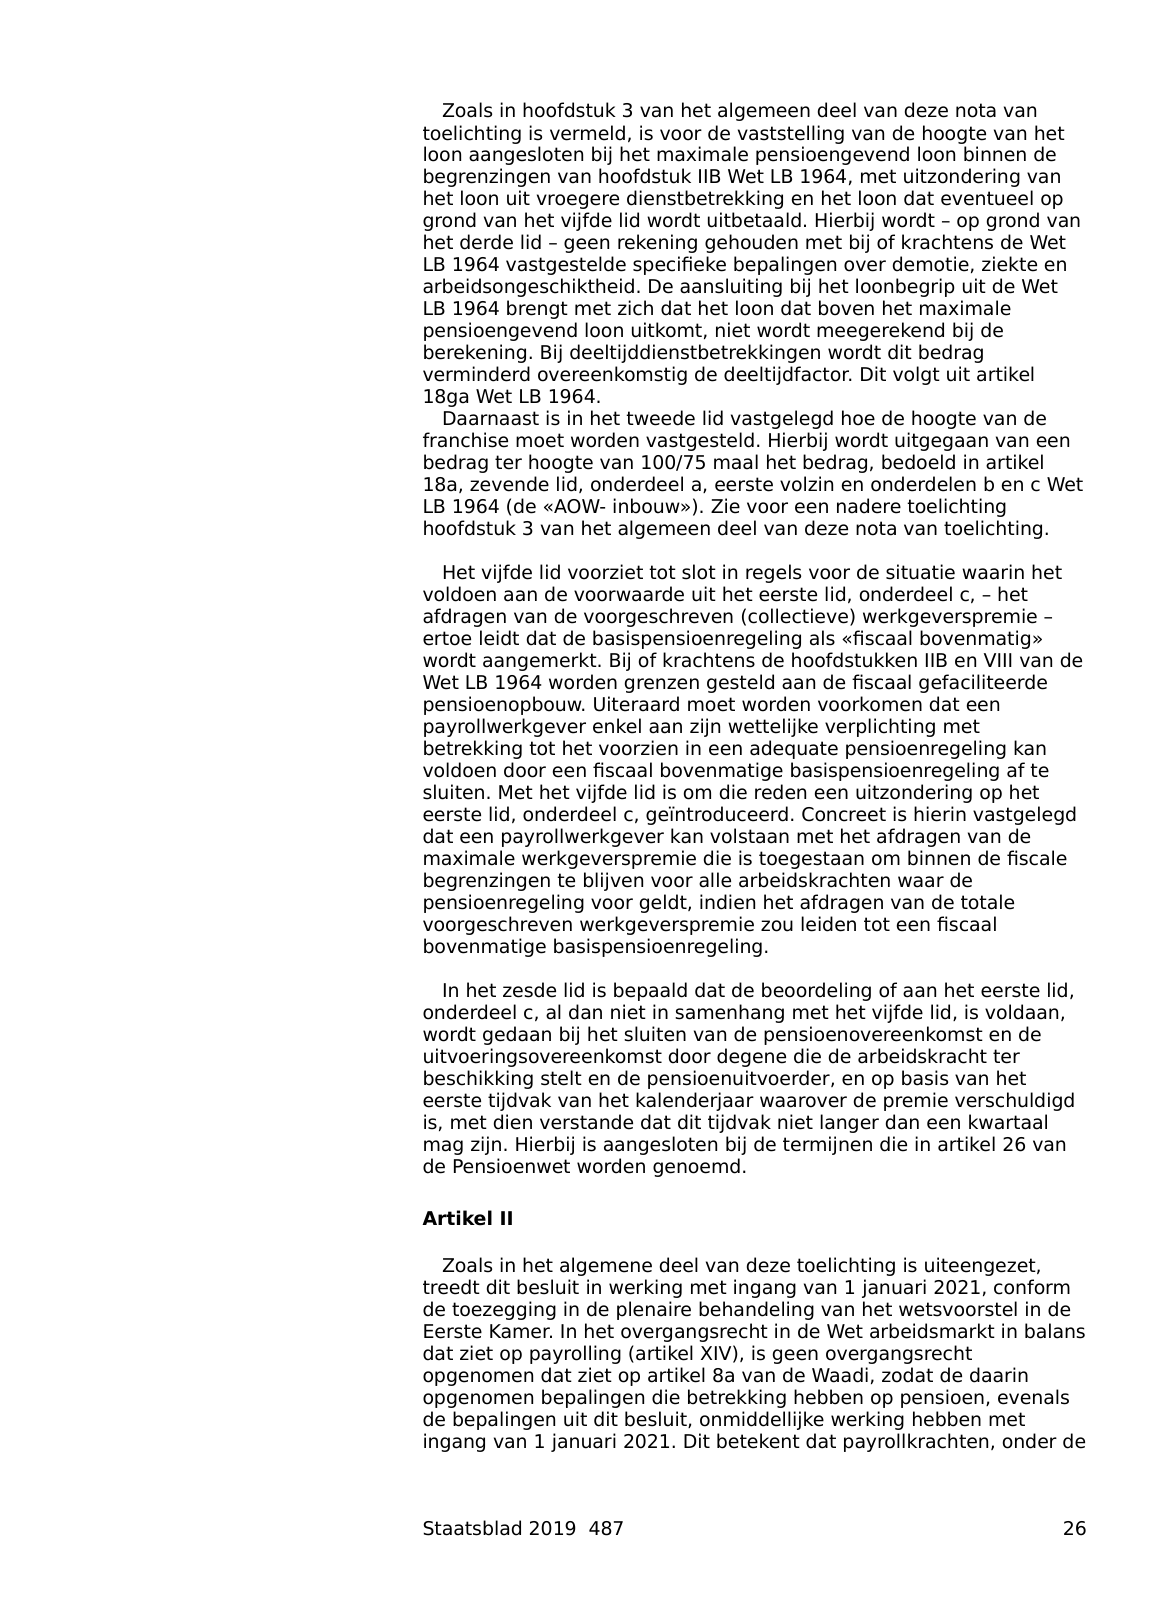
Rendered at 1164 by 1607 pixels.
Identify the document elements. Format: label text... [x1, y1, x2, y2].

text Zoals in het algemene deel van deze toelichting is uiteengezet, treedt dit besluit in werking met ingang van 1 januari 2021, conform de toezegging in de plenaire behandeling van het wetsvoorstel in de Eerste Kamer. In het overgangsrecht in de Wet arbeidsmarkt in balans dat ziet op payrolling (artikel XIV), is geen overgangsrecht opgenomen dat ziet op artikel 8a van de Waadi, zodat de daarin opgenomen bepalingen die betrekking hebben op pensioen, evenals de bepalingen uit dit besluit, onmiddellijke werking hebben met ingang van 1 januari 2021. Dit betekent dat payrollkrachten, onder de [422, 1255, 1087, 1453]
subtitle Artikel II [422, 1208, 1087, 1230]
text In het zesde lid is bepaald dat de beoordeling of aan het eerste lid, onderdeel c, al dan niet in samenhang met het vijfde lid, is voldaan, wordt gedaan bij het sluiten van de pensioenovereenkomst en de uitvoeringsovereenkomst door degene die de arbeidskracht ter beschikking stelt en de pensioenuitvoerder, en op basis van het eerste tijdvak van het kalenderjaar waarover de premie verschuldigd is, met dien verstande dat dit tijdvak niet langer dan een kwartaal mag zijn. Hierbij is aangesloten bij de termijnen die in artikel 26 van de Pensioenwet worden genoemd. [422, 980, 1087, 1178]
text Daarnaast is in het tweede lid vastgelegd hoe de hoogte van de franchise moet worden vastgesteld. Hierbij wordt uitgegaan van een bedrag ter hoogte van 100/75 maal het bedrag, bedoeld in artikel 18a, zevende lid, onderdeel a, eerste volzin en onderdelen b en c Wet LB 1964 (de «AOW- inbouw»). Zie voor een nadere toelichting hoofdstuk 3 van het algemeen deel van deze nota van toelichting. [422, 408, 1087, 540]
text Zoals in hoofdstuk 3 van het algemeen deel van deze nota van toelichting is vermeld, is voor de vaststelling van de hoogte van het loon aangesloten bij het maximale pensioengevend loon binnen de begrenzingen van hoofdstuk IIB Wet LB 1964, met uitzondering van het loon uit vroegere dienstbetrekking en het loon dat eventueel op grond van het vijfde lid wordt uitbetaald. Hierbij wordt – op grond van het derde lid – geen rekening gehouden met bij of krachtens de Wet LB 1964 vastgestelde specifieke bepalingen over demotie, ziekte en arbeidsongeschiktheid. De aansluiting bij het loonbegrip uit de Wet LB 1964 brengt met zich dat het loon dat boven het maximale pensioengevend loon uitkomt, niet wordt meegerekend bij de berekening. Bij deeltijddienstbetrekkingen wordt dit bedrag verminderd overeenkomstig de deeltijdfactor. Dit volgt uit artikel 18ga Wet LB 1964. [422, 100, 1087, 408]
text Het vijfde lid voorziet tot slot in regels voor de situatie waarin het voldoen aan de voorwaarde uit het eerste lid, onderdeel c, – het afdragen van de voorgeschreven (collectieve) werkgeverspremie – ertoe leidt dat de basispensioenregeling als «fiscaal bovenmatig» wordt aangemerkt. Bij of krachtens de hoofdstukken IIB en VIII van de Wet LB 1964 worden grenzen gesteld aan de fiscaal gefaciliteerde pensioenopbouw. Uiteraard moet worden voorkomen dat een payrollwerkgever enkel aan zijn wettelijke verplichting met betrekking tot het voorzien in een adequate pensioenregeling kan voldoen door een fiscaal bovenmatige basispensioenregeling af te sluiten. Met het vijfde lid is om die reden een uitzondering op het eerste lid, onderdeel c, geïntroduceerd. Concreet is hierin vastgelegd dat een payrollwerkgever kan volstaan met het afdragen van de maximale werkgeverspremie die is toegestaan om binnen de fiscale begrenzingen te blijven voor alle arbeidskrachten waar de pensioenregeling voor geldt, indien het afdragen van de totale voorgeschreven werkgeverspremie zou leiden tot een fiscaal bovenmatige basispensioenregeling. [422, 562, 1087, 958]
